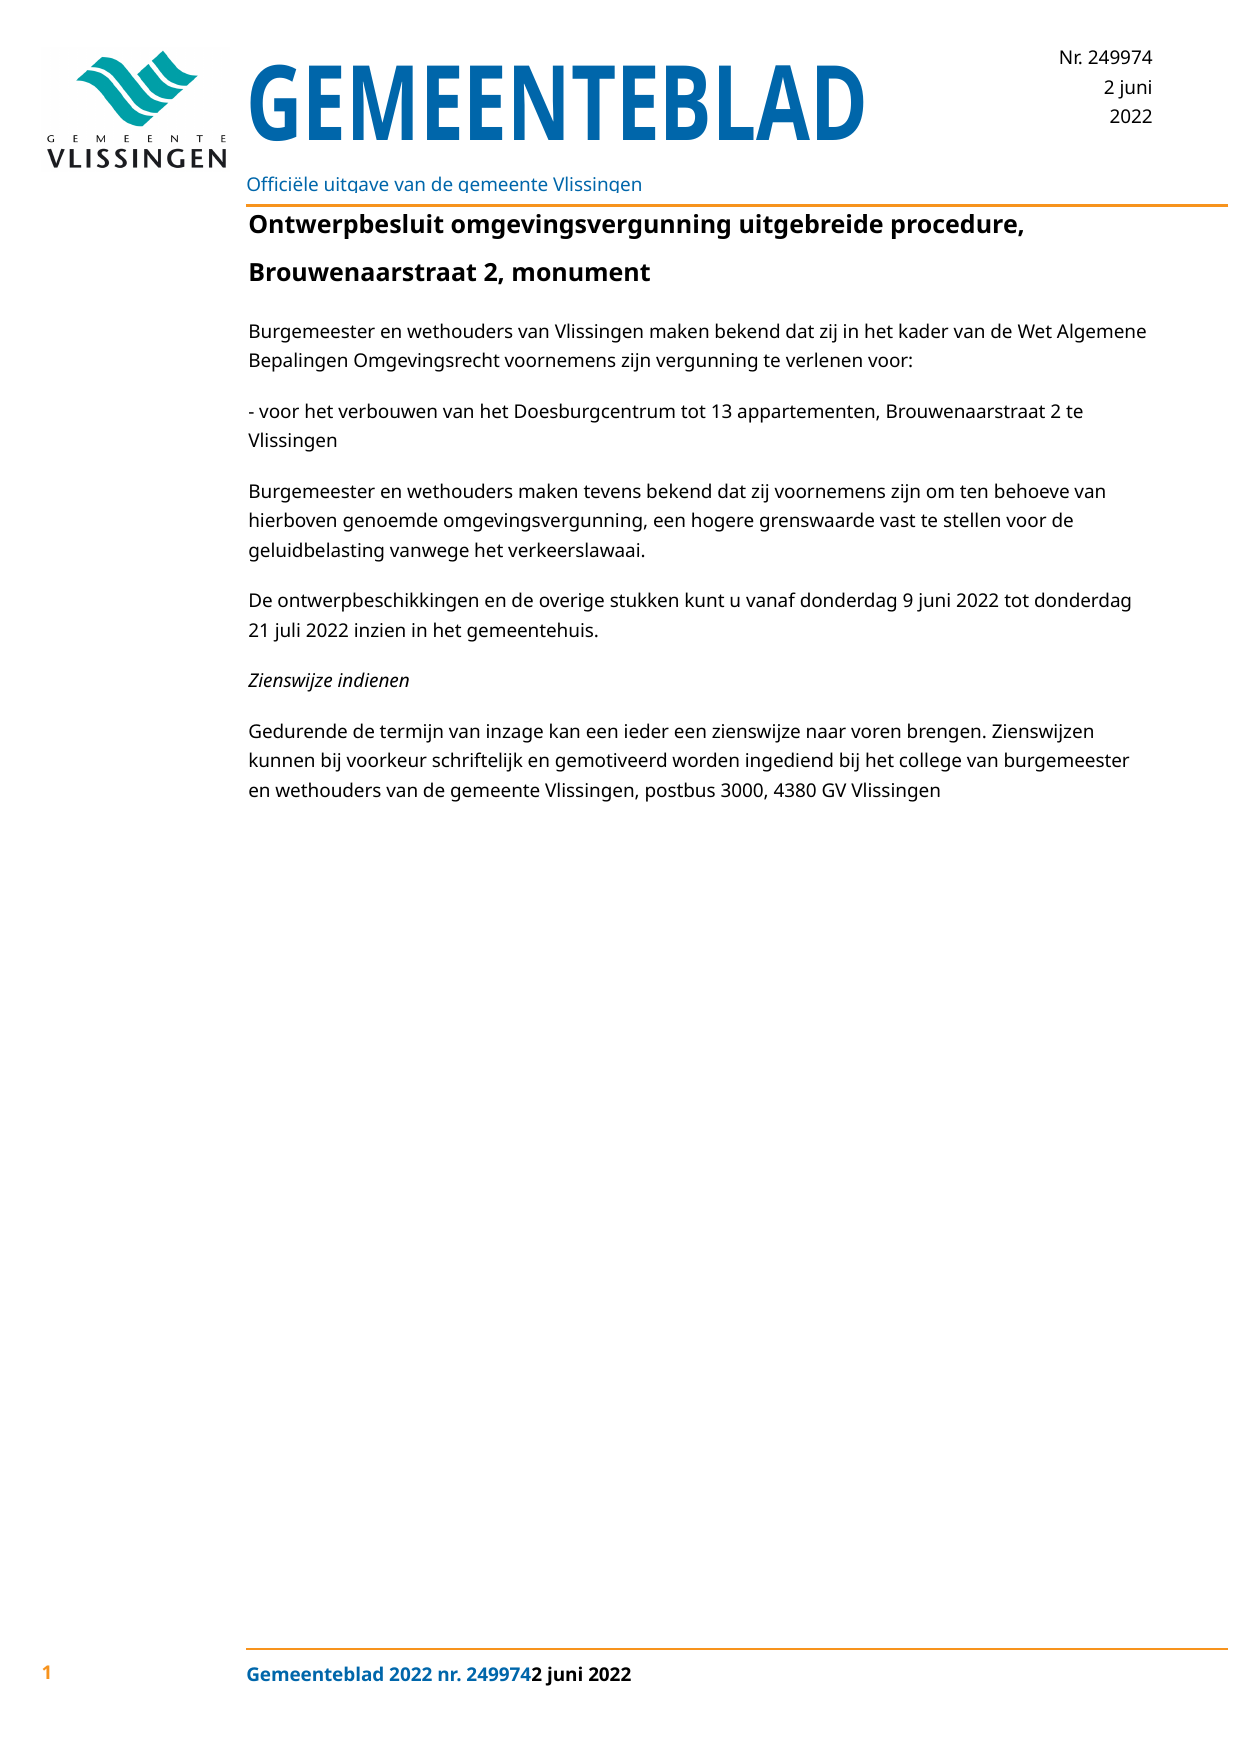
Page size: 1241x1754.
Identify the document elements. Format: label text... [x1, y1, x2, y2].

text De ontwerpbeschikkingen en de overige stukken kunt u vanaf donderdag 9 juni 2022 tot donderdag 21 juli 2022 inzien in het gemeentehuis. [248, 587, 1152, 643]
text Zienswijze indienen [248, 667, 1152, 693]
text Burgemeester en wethouders maken tevens bekend dat zij voornemens zijn om ten behoeve van hierboven genoemde omgevingsvergunning, een hogere grenswaarde vast te stellen voor de geluidbelasting vanwege het verkeerslawaai. [248, 478, 1152, 563]
picture [41, 47, 231, 172]
text Ontwerpbesluit omgevingsvergunning uitgebreide procedure, Brouwenaarstraat 2, monument [248, 207, 1152, 288]
text Burgemeester en wethouders van Vlissingen maken bekend dat zij in het kader van de Wet Algemene Bepalingen Omgevingsrecht voornemens zijn vergunning te verlenen voor: [248, 318, 1152, 373]
text Gedurende de termijn van inzage kan een ieder een zienswijze naar voren brengen. Zienswijzen kunnen bij voorkeur schriftelijk en gemotiveerd worden ingediend bij het college van burgemeester en wethouders van de gemeente Vlissingen, postbus 3000, 4380 GV Vlissingen [248, 718, 1152, 803]
text - voor het verbouwen van het Doesburgcentrum tot 13 appartementen, Brouwenaarstraat 2 te Vlissingen [248, 398, 1152, 453]
